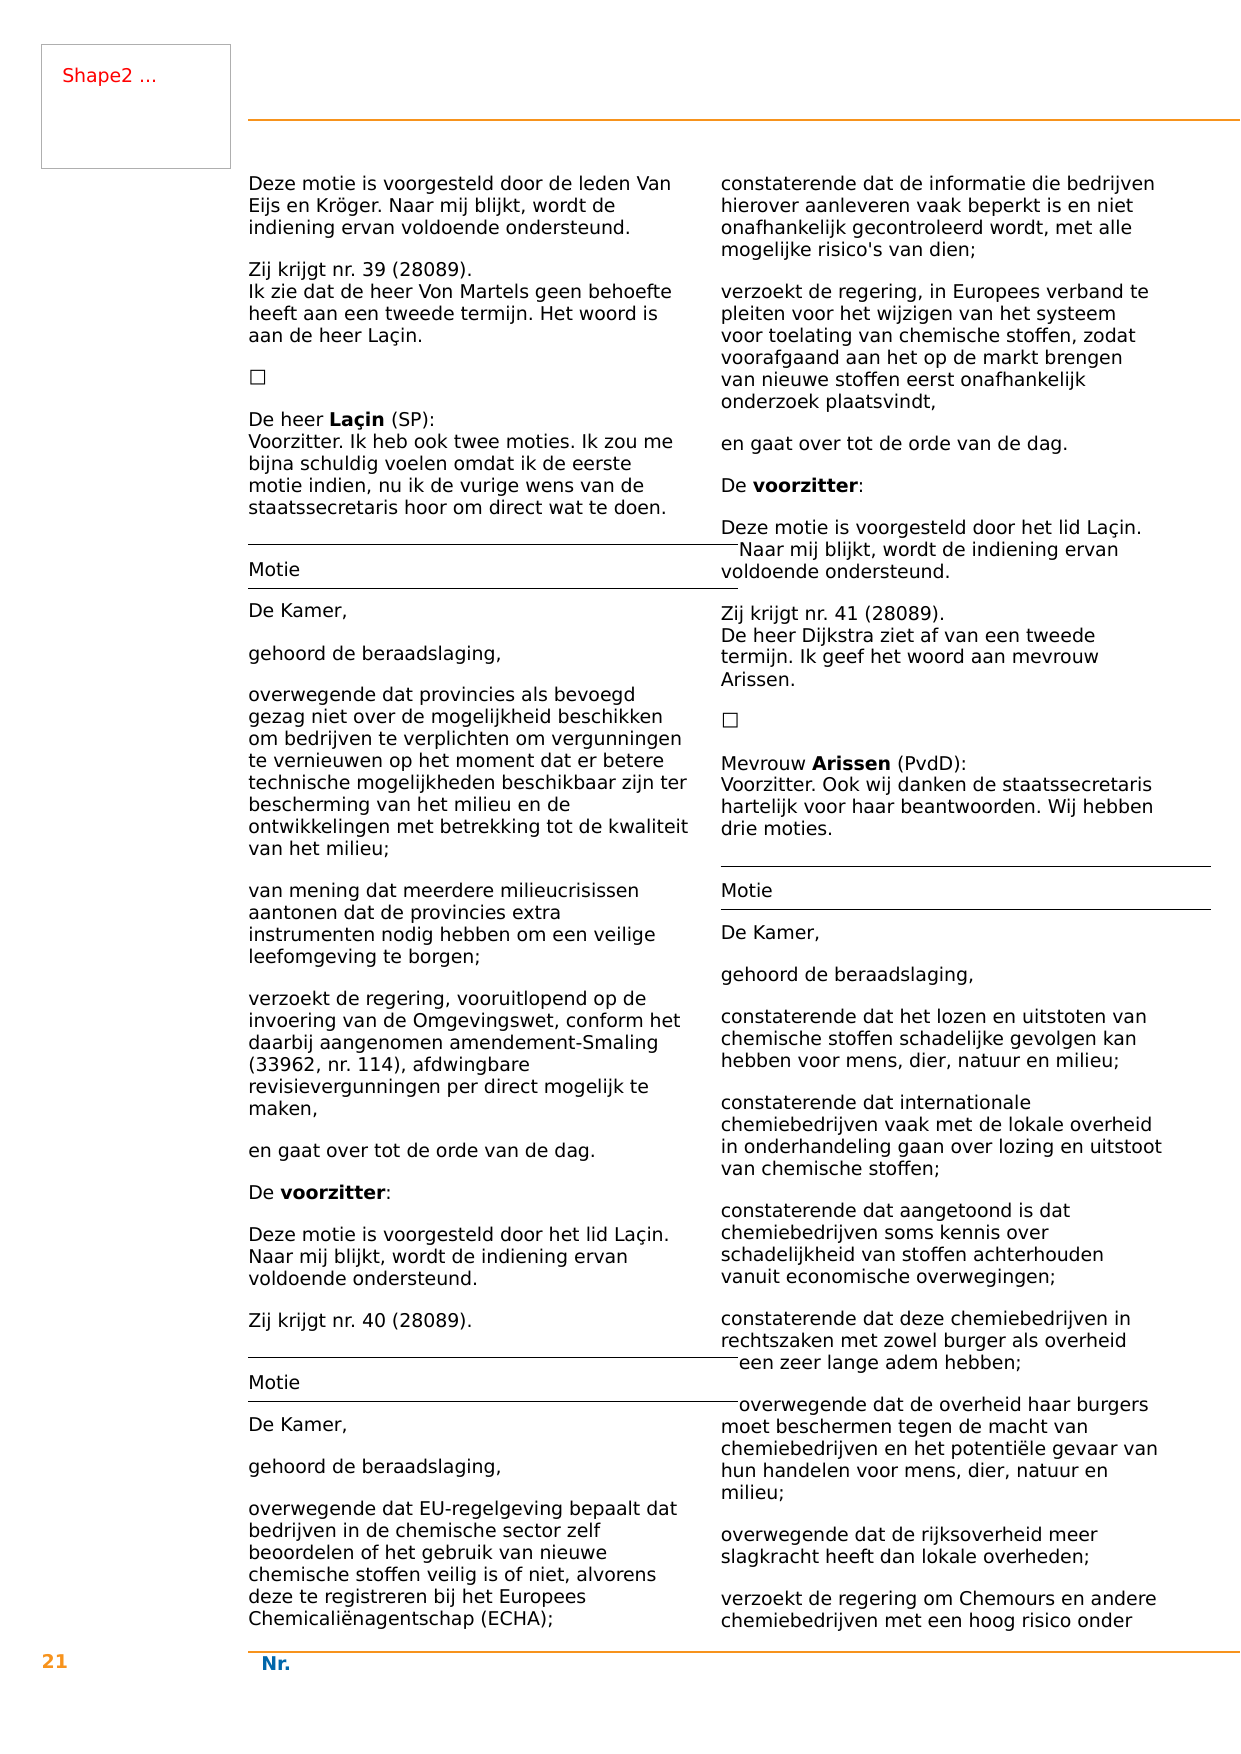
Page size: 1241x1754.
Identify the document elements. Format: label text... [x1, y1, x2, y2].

text Deze motie is voorgesteld door het lid Laçin. Naar mij blijkt, wordt de indiening ervan voldoende ondersteund. [248, 1224, 691, 1290]
text Motie [248, 558, 691, 580]
text constaterende dat internationale chemiebedrijven vaak met de lokale overheid in onderhandeling gaan over lozing en uitstoot van chemische stoffen; [721, 1092, 1163, 1180]
text Zij krijgt nr. 40 (28089). [248, 1310, 691, 1332]
text overwegende dat EU-regelgeving bepaalt dat bedrijven in de chemische sector zelf beoordelen of het gebruik van nieuwe chemische stoffen veilig is of niet, alvorens deze te registreren bij het Europees Chemicaliënagentschap (ECHA); [248, 1498, 691, 1629]
text De Kamer, [721, 922, 1163, 944]
text Voorzitter. Ook wij danken de staatssecretaris hartelijk voor haar beantwoorden. Wij hebben drie moties. [721, 774, 1163, 840]
text gehoord de beraadslaging, [248, 642, 691, 664]
text verzoekt de regering om Chemours en andere chemiebedrijven met een hoog risico onder [721, 1588, 1163, 1632]
text constaterende dat het lozen en uitstoten van chemische stoffen schadelijke gevolgen kan hebben voor mens, dier, natuur en milieu; [721, 1006, 1163, 1072]
text ⬜ [721, 710, 1163, 732]
text De voorzitter: [248, 1182, 691, 1204]
text en gaat over tot de orde van de dag. [721, 433, 1163, 454]
text constaterende dat aangetoond is dat chemiebedrijven soms kennis over schadelijkheid van stoffen achterhouden vanuit economische overwegingen; [721, 1200, 1163, 1288]
text Zij krijgt nr. 39 (28089). [248, 259, 691, 281]
text gehoord de beraadslaging, [721, 964, 1163, 986]
text Deze motie is voorgesteld door de leden Van Eijs en Kröger. Naar mij blijkt, wordt de indiening ervan voldoende ondersteund. [248, 173, 691, 239]
text Motie [721, 880, 1163, 902]
text Zij krijgt nr. 41 (28089). [721, 602, 1163, 624]
text De Kamer, [248, 1414, 691, 1436]
text De voorzitter: [721, 474, 1163, 497]
text overwegende dat provincies als bevoegd gezag niet over de mogelijkheid beschikken om bedrijven te verplichten om vergunningen te vernieuwen op het moment dat er betere technische mogelijkheden beschikbaar zijn ter bescherming van het milieu en de ontwikkelingen met betrekking tot de kwaliteit van het milieu; [248, 684, 691, 860]
text gehoord de beraadslaging, [248, 1456, 691, 1478]
text verzoekt de regering, in Europees verband te pleiten voor het wijzigen van het systeem voor toelating van chemische stoffen, zodat voorafgaand aan het op de markt brengen van nieuwe stoffen eerst onafhankelijk onderzoek plaatsvindt, [721, 281, 1163, 413]
text constaterende dat de informatie die bedrijven hierover aanleveren vaak beperkt is en niet onafhankelijk gecontroleerd wordt, met alle mogelijke risico's van dien; [721, 173, 1163, 261]
text Deze motie is voorgesteld door het lid Laçin. Naar mij blijkt, wordt de indiening ervan voldoende ondersteund. [721, 517, 1163, 582]
text overwegende dat de overheid haar burgers moet beschermen tegen de macht van chemiebedrijven en het potentiële gevaar van hun handelen voor mens, dier, natuur en milieu; [721, 1394, 1163, 1504]
text van mening dat meerdere milieucrisissen aantonen dat de provincies extra instrumenten nodig hebben om een veilige leefomgeving te borgen; [248, 880, 691, 968]
text Voorzitter. Ik heb ook twee moties. Ik zou me bijna schuldig voelen omdat ik de eerste motie indien, nu ik de vurige wens van de staatssecretaris hoor om direct wat te doen. [248, 431, 691, 518]
text De heer Dijkstra ziet af van een tweede termijn. Ik geef het woord aan mevrouw Arissen. [721, 624, 1163, 690]
text Motie [248, 1372, 691, 1394]
text De Kamer, [248, 600, 691, 622]
text Ik zie dat de heer Von Martels geen behoefte heeft aan een tweede termijn. Het woord is aan de heer Laçin. [248, 281, 691, 347]
text Mevrouw Arissen (PvdD): [721, 752, 1163, 774]
text en gaat over tot de orde van de dag. [248, 1140, 691, 1162]
text constaterende dat deze chemiebedrijven in rechtszaken met zowel burger als overheid een zeer lange adem hebben; [721, 1308, 1163, 1374]
text ⬜ [248, 367, 691, 389]
text verzoekt de regering, vooruitlopend op de invoering van de Omgevingswet, conform het daarbij aangenomen amendement-Smaling (33962, nr. 114), afdwingbare revisievergunningen per direct mogelijk te maken, [248, 988, 691, 1120]
text De heer Laçin (SP): [248, 409, 691, 431]
text overwegende dat de rijksoverheid meer slagkracht heeft dan lokale overheden; [721, 1524, 1163, 1568]
